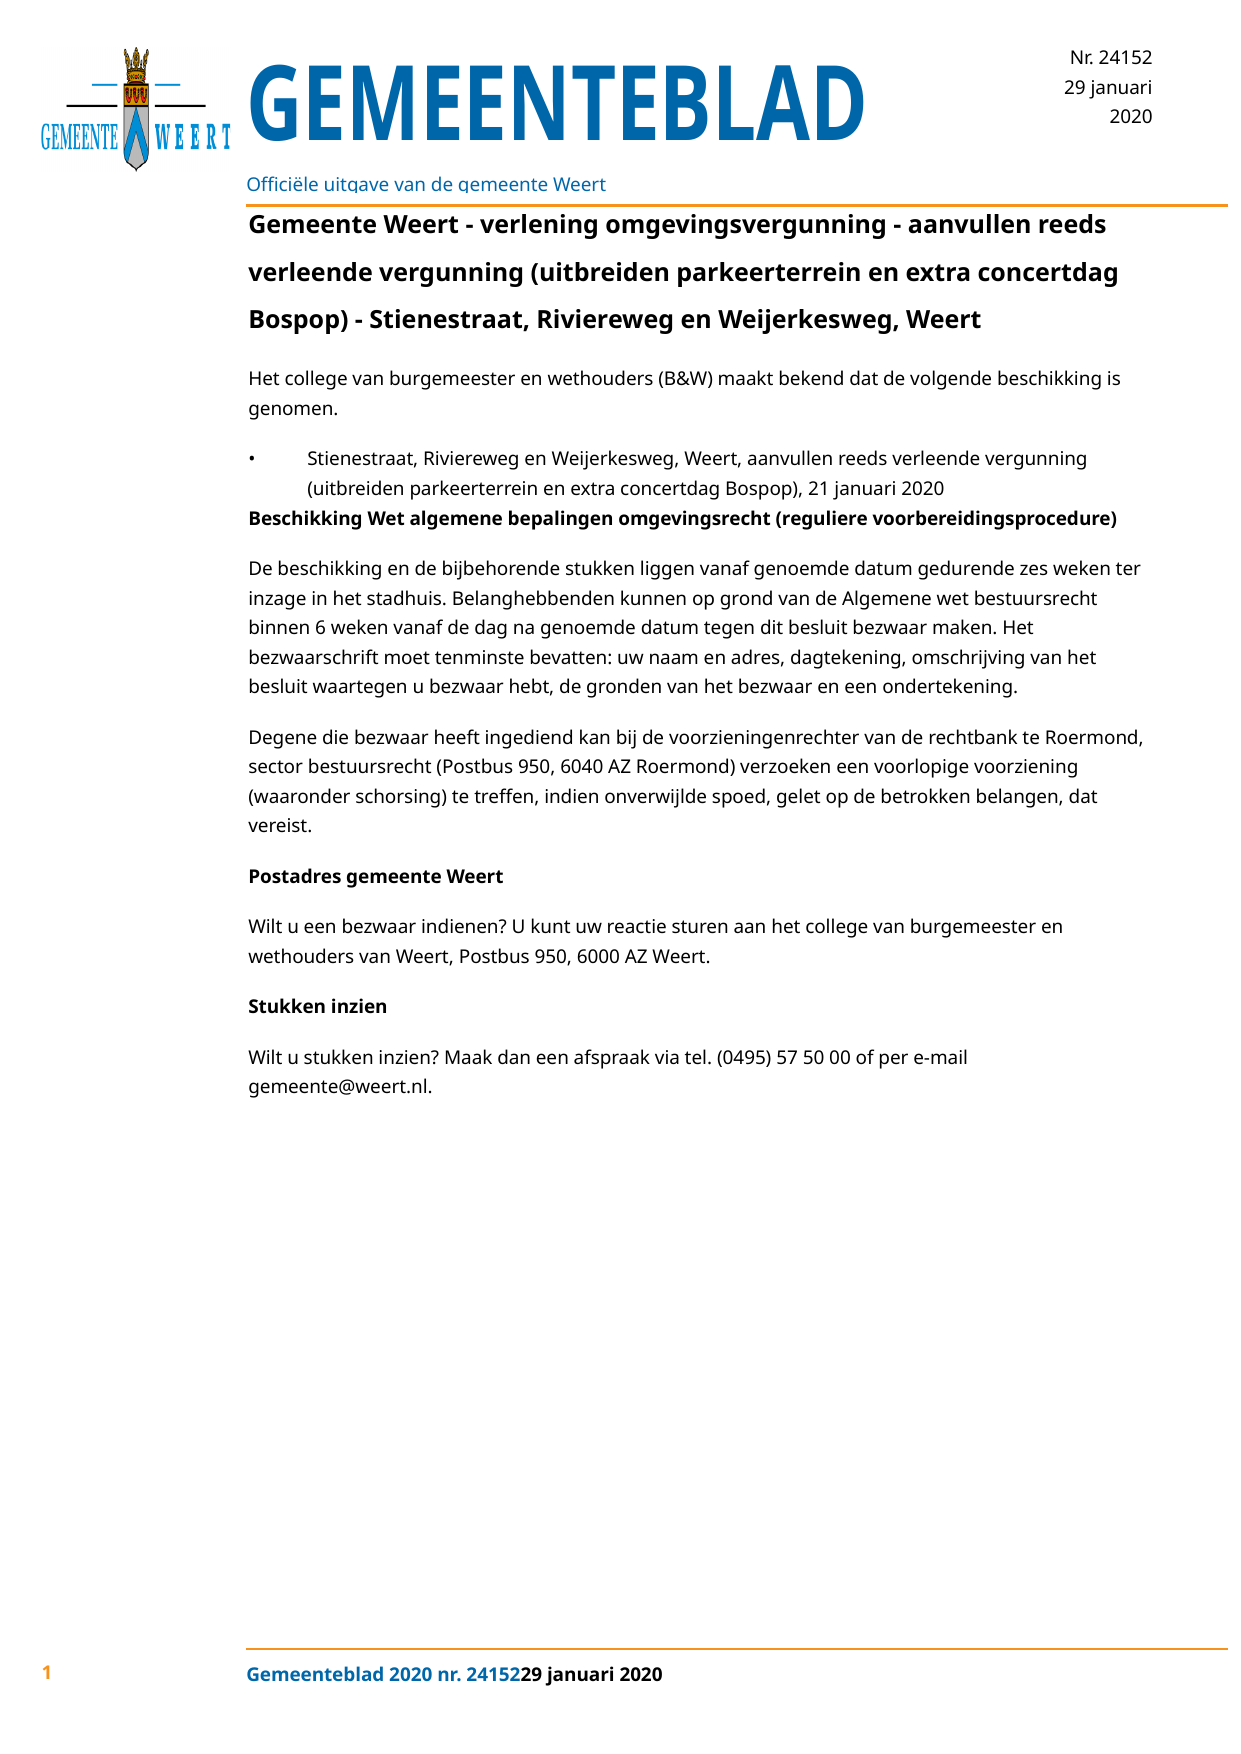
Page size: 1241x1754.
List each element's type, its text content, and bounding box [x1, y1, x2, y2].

text De beschikking en de bijbehorende stukken liggen vanaf genoemde datum gedurende zes weken ter inzage in het stadhuis. Belanghebbenden kunnen op grond van de Algemene wet bestuursrecht binnen 6 weken vanaf de dag na genoemde datum tegen dit besluit bezwaar maken. Het bezwaarschrift moet tenminste bevatten: uw naam en adres, dagtekening, omschrijving van het besluit waartegen u bezwaar hebt, de gronden van het bezwaar en een ondertekening. [248, 555, 1152, 699]
text Stukken inzien [248, 993, 1152, 1019]
list Stienestraat, Riviereweg en Weijerkesweg, Weert, aanvullen reeds verleende vergunning (uitbreiden parkeerterrein en extra concertdag Bospop), 21 januari 2020 [248, 446, 1152, 501]
picture [41, 47, 231, 172]
text Het college van burgemeester en wethouders (B&W) maakt bekend dat de volgende beschikking is genomen. [248, 366, 1152, 421]
text Degene die bezwaar heeft ingediend kan bij de voorzieningenrechter van de rechtbank te Roermond, sector bestuursrecht (Postbus 950, 6040 AZ Roermond) verzoeken een voorlopige voorziening (waaronder schorsing) te treffen, indien onverwijlde spoed, gelet op de betrokken belangen, dat vereist. [248, 724, 1152, 838]
text Beschikking Wet algemene bepalingen omgevingsrecht (reguliere voorbereidingsprocedure) [248, 505, 1152, 530]
text Postadres gemeente Weert [248, 863, 1152, 889]
text Wilt u een bezwaar indienen? U kunt uw reactie sturen aan het college van burgemeester en wethouders van Weert, Postbus 950, 6000 AZ Weert. [248, 913, 1152, 969]
text Wilt u stukken inzien? Maak dan een afspraak via tel. (0495) 57 50 00 of per e-mail gemeente@weert.nl. [248, 1044, 1152, 1099]
text Gemeente Weert - verlening omgevingsvergunning - aanvullen reeds verleende vergunning (uitbreiden parkeerterrein en extra concertdag Bospop) - Stienestraat, Riviereweg en Weijerkesweg, Weert [248, 207, 1152, 336]
